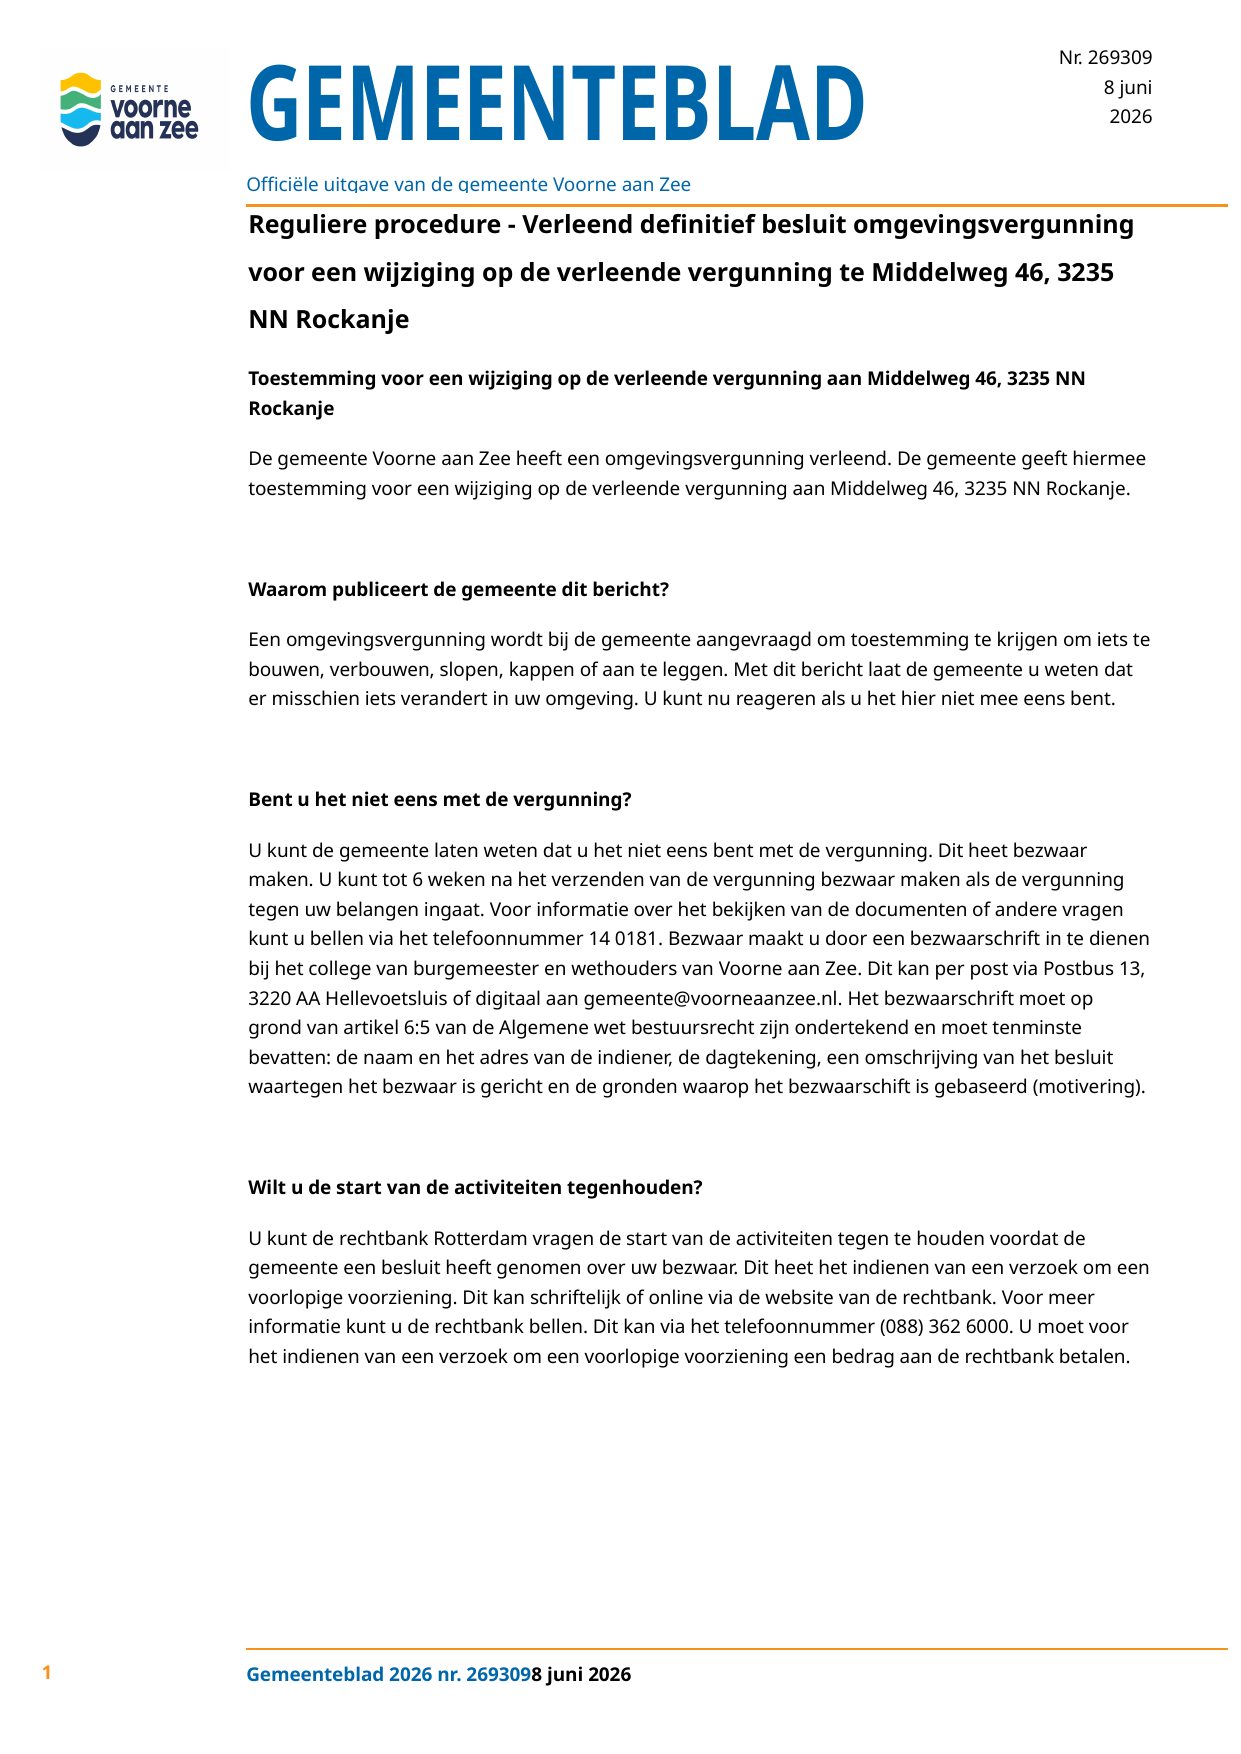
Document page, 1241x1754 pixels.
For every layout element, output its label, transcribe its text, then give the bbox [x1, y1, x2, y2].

text U kunt de rechtbank Rotterdam vragen de start van de activiteiten tegen te houden voordat de gemeente een besluit heeft genomen over uw bezwaar. Dit heet het indienen van een verzoek om een voorlopige voorziening. Dit kan schriftelijk of online via de website van de rechtbank. Voor meer informatie kunt u de rechtbank bellen. Dit kan via het telefoonnummer (088) 362 6000. U moet voor het indienen van een verzoek om een voorlopige voorziening een bedrag aan de rechtbank betalen. [248, 1225, 1152, 1369]
text Een omgevingsvergunning wordt bij de gemeente aangevraagd om toestemming te krijgen om iets te bouwen, verbouwen, slopen, kappen of aan te leggen. Met dit bericht laat de gemeente u weten dat er misschien iets verandert in uw omgeving. U kunt nu reageren als u het hier niet mee eens bent. [248, 626, 1152, 711]
text Wilt u de start van de activiteiten tegenhouden? [248, 1174, 1152, 1200]
text Waarom publiceert de gemeente dit bericht? [248, 576, 1152, 602]
text U kunt de gemeente laten weten dat u het niet eens bent met de vergunning. Dit heet bezwaar maken. U kunt tot 6 weken na het verzenden van de vergunning bezwaar maken als de vergunning tegen uw belangen ingaat. Voor informatie over het bekijken van de documenten of andere vragen kunt u bellen via het telefoonnummer 14 0181. Bezwaar maakt u door een bezwaarschrift in te dienen bij het college van burgemeester en wethouders van Voorne aan Zee. Dit kan per post via Postbus 13, 3220 AA Hellevoetsluis of digitaal aan gemeente@voorneaanzee.nl. Het bezwaarschrift moet op grond van artikel 6:5 van de Algemene wet bestuursrecht zijn ondertekend en moet tenminste bevatten: de naam en het adres van de indiener, de dagtekening, een omschrijving van het besluit waartegen het bezwaar is gericht en de gronden waarop het bezwaarschift is gebaseerd (motivering). [248, 837, 1152, 1099]
text Reguliere procedure - Verleend definitief besluit omgevingsvergunning voor een wijziging op de verleende vergunning te Middelweg 46, 3235 NN Rockanje [248, 207, 1152, 336]
text De gemeente Voorne aan Zee heeft een omgevingsvergunning verleend. De gemeente geeft hiermee toestemming voor een wijziging op de verleende vergunning aan Middelweg 46, 3235 NN Rockanje. [248, 446, 1152, 501]
text Bent u het niet eens met de vergunning? [248, 786, 1152, 812]
text Toestemming voor een wijziging op de verleende vergunning aan Middelweg 46, 3235 NN Rockanje [248, 366, 1152, 421]
picture [41, 47, 231, 172]
